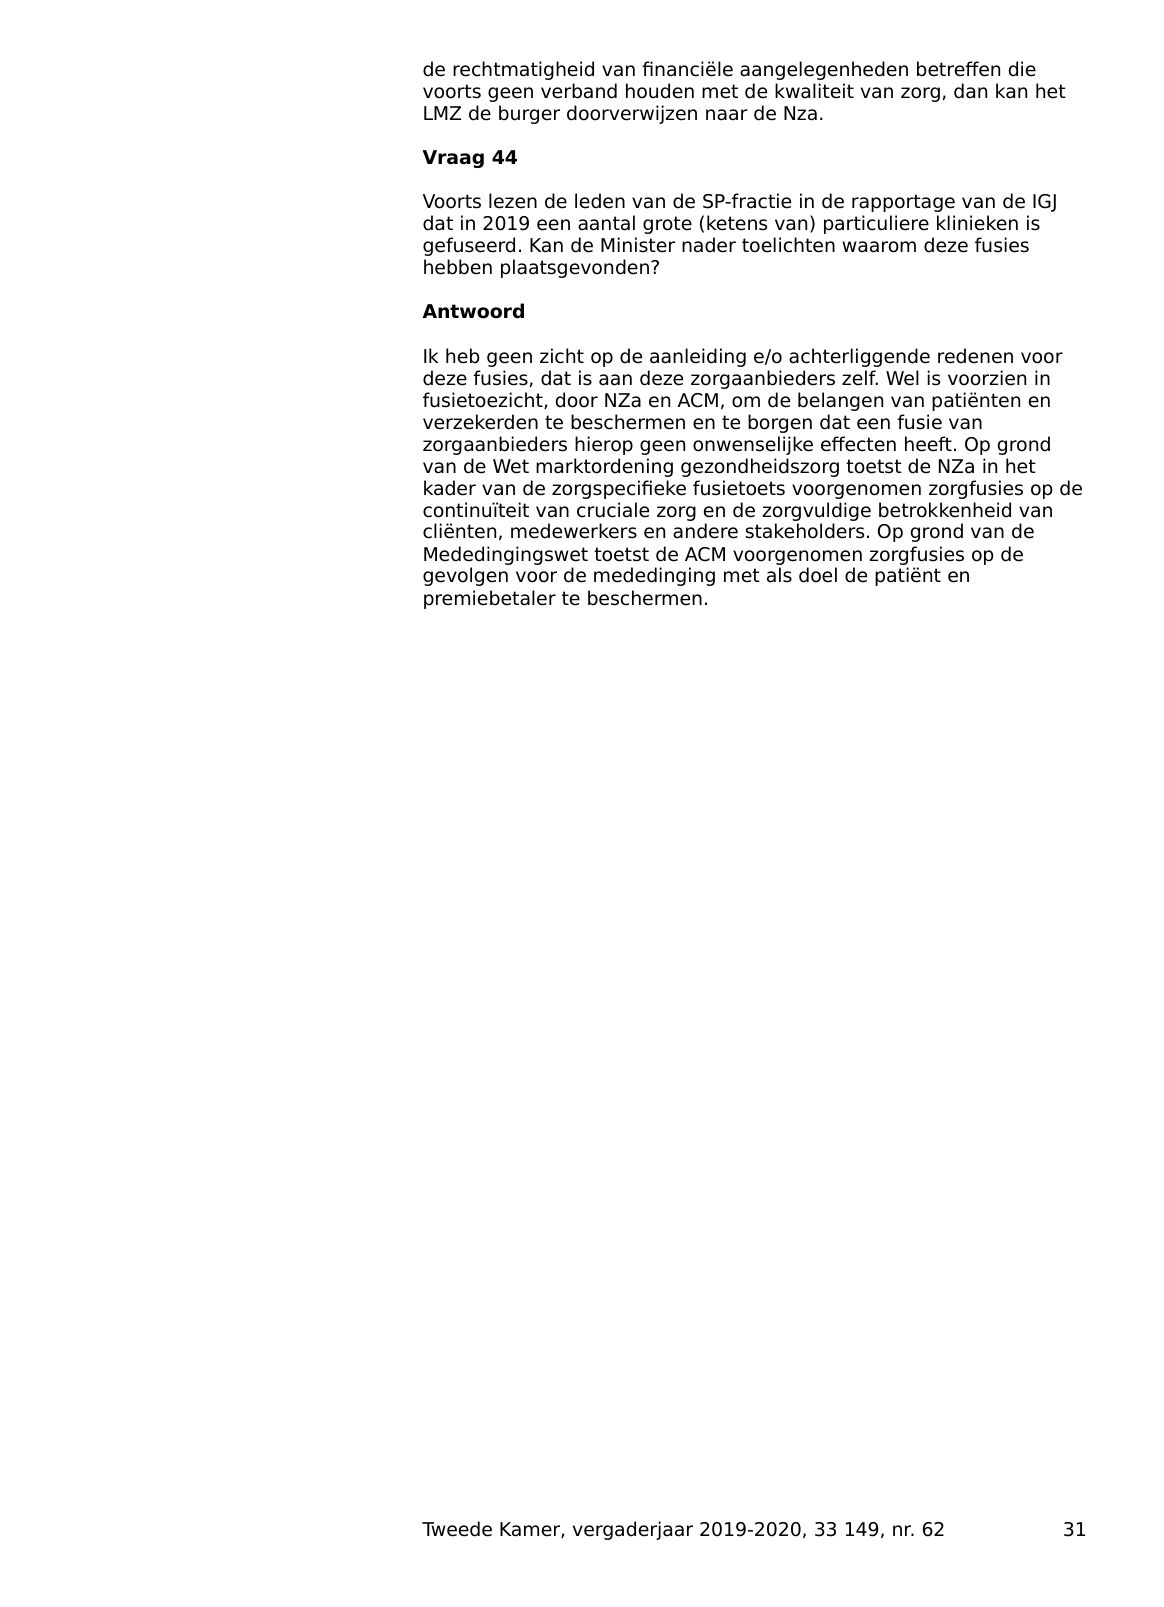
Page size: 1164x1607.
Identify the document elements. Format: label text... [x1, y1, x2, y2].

subtitle Vraag 44 [422, 147, 1087, 169]
subtitle Antwoord [422, 301, 1087, 323]
text Voorts lezen de leden van de SP-fractie in de rapportage van de IGJ dat in 2019 een aantal grote (ketens van) particuliere klinieken is gefuseerd. Kan de Minister nader toelichten waarom deze fusies hebben plaatsgevonden? [422, 191, 1087, 279]
text Ik heb geen zicht op de aanleiding e/o achterliggende redenen voor deze fusies, dat is aan deze zorgaanbieders zelf. Wel is voorzien in fusietoezicht, door NZa en ACM, om de belangen van patiënten en verzekerden te beschermen en te borgen dat een fusie van zorgaanbieders hierop geen onwenselijke effecten heeft. Op grond van de Wet marktordening gezondheidszorg toetst de NZa in het kader van de zorgspecifieke fusietoets voorgenomen zorgfusies op de continuïteit van cruciale zorg en de zorgvuldige betrokkenheid van cliënten, medewerkers en andere stakeholders. Op grond van de Mededingingswet toetst de ACM voorgenomen zorgfusies op de gevolgen voor de mededinging met als doel de patiënt en premiebetaler te beschermen. [422, 346, 1087, 609]
text de rechtmatigheid van financiële aangelegenheden betreffen die voorts geen verband houden met de kwaliteit van zorg, dan kan het LMZ de burger doorverwijzen naar de Nza. [422, 59, 1087, 125]
